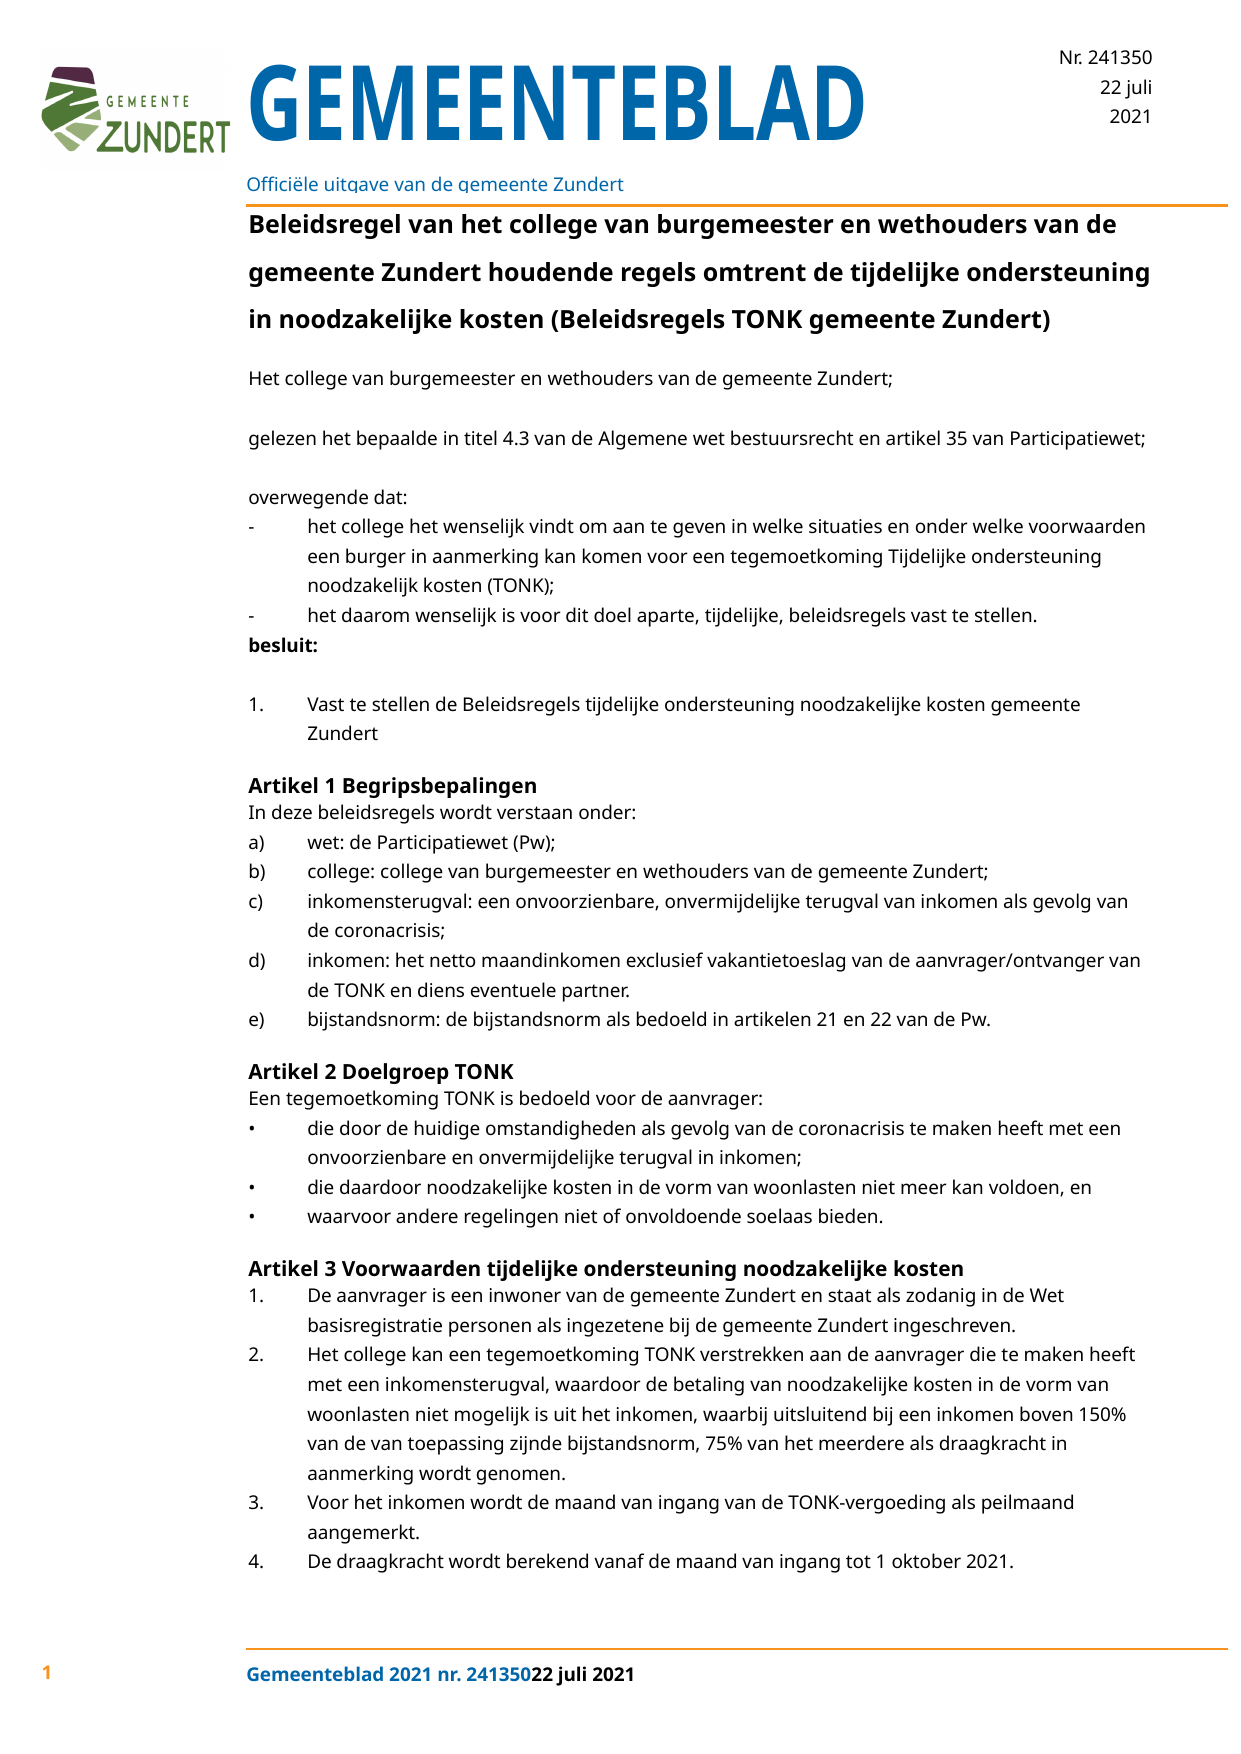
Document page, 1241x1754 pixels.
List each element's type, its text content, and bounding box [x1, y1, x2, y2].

list die door de huidige omstandigheden als gevolg van de coronacrisis te maken heeft met een onvoorzienbare en onvermijdelijke terugval in inkomen; [248, 1115, 1152, 1170]
list het daarom wenselijk is voor dit doel aparte, tijdelijke, beleidsregels vast te stellen. [248, 602, 1152, 628]
list die daardoor noodzakelijke kosten in de vorm van woonlasten niet meer kan voldoen, en [248, 1174, 1152, 1200]
text besluit: [248, 632, 1152, 657]
text Beleidsregel van het college van burgemeester en wethouders van de gemeente Zundert houdende regels omtrent de tijdelijke ondersteuning in noodzakelijke kosten (Beleidsregels TONK gemeente Zundert) [248, 207, 1152, 336]
list De aanvrager is een inwoner van de gemeente Zundert en staat als zodanig in de Wet basisregistratie personen als ingezetene bij de gemeente Zundert ingeschreven. [248, 1282, 1152, 1338]
list het college het wenselijk vindt om aan te geven in welke situaties en onder welke voorwaarden een burger in aanmerking kan komen voor een tegemoetkoming Tijdelijke ondersteuning noodzakelijk kosten (TONK); [248, 513, 1152, 598]
text Het college van burgemeester en wethouders van de gemeente Zundert; [248, 366, 1152, 391]
text overwegende dat: [248, 484, 1152, 509]
list inkomen: het netto maandinkomen exclusief vakantietoeslag van de aanvrager/ontvanger van de TONK en diens eventuele partner. [248, 947, 1152, 1003]
picture [41, 47, 231, 172]
list waarvoor andere regelingen niet of onvoldoende soelaas bieden. [248, 1204, 1152, 1229]
list inkomensterugval: een onvoorzienbare, onvermijdelijke terugval van inkomen als gevolg van de coronacrisis; [248, 888, 1152, 943]
text gelezen het bepaalde in titel 4.3 van de Algemene wet bestuursrecht en artikel 35 van Participatiewet; [248, 425, 1152, 450]
text Artikel 3 Voorwaarden tijdelijke ondersteuning noodzakelijke kosten [248, 1254, 1152, 1282]
text Artikel 1 Begripsbepalingen [248, 771, 1152, 799]
list Vast te stellen de Beleidsregels tijdelijke ondersteuning noodzakelijke kosten gemeente Zundert [248, 691, 1152, 746]
list bijstandsnorm: de bijstandsnorm als bedoeld in artikelen 21 en 22 van de Pw. [248, 1006, 1152, 1032]
text Artikel 2 Doelgroep TONK [248, 1057, 1152, 1085]
list wet: de Participatiewet (Pw); [248, 829, 1152, 855]
list Voor het inkomen wordt de maand van ingang van de TONK-vergoeding als peilmaand aangemerkt. [248, 1489, 1152, 1545]
text In deze beleidsregels wordt verstaan onder: [248, 799, 1152, 825]
list college: college van burgemeester en wethouders van de gemeente Zundert; [248, 858, 1152, 884]
list Het college kan een tegemoetkoming TONK verstrekken aan de aanvrager die te maken heeft met een inkomensterugval, waardoor de betaling van noodzakelijke kosten in de vorm van woonlasten niet mogelijk is uit het inkomen, waarbij uitsluitend bij een inkomen boven 150% van de van toepassing zijnde bijstandsnorm, 75% van het meerdere als draagkracht in aanmerking wordt genomen. [248, 1342, 1152, 1486]
list De draagkracht wordt berekend vanaf de maand van ingang tot 1 oktober 2021. [248, 1549, 1152, 1574]
text Een tegemoetkoming TONK is bedoeld voor de aanvrager: [248, 1085, 1152, 1111]
